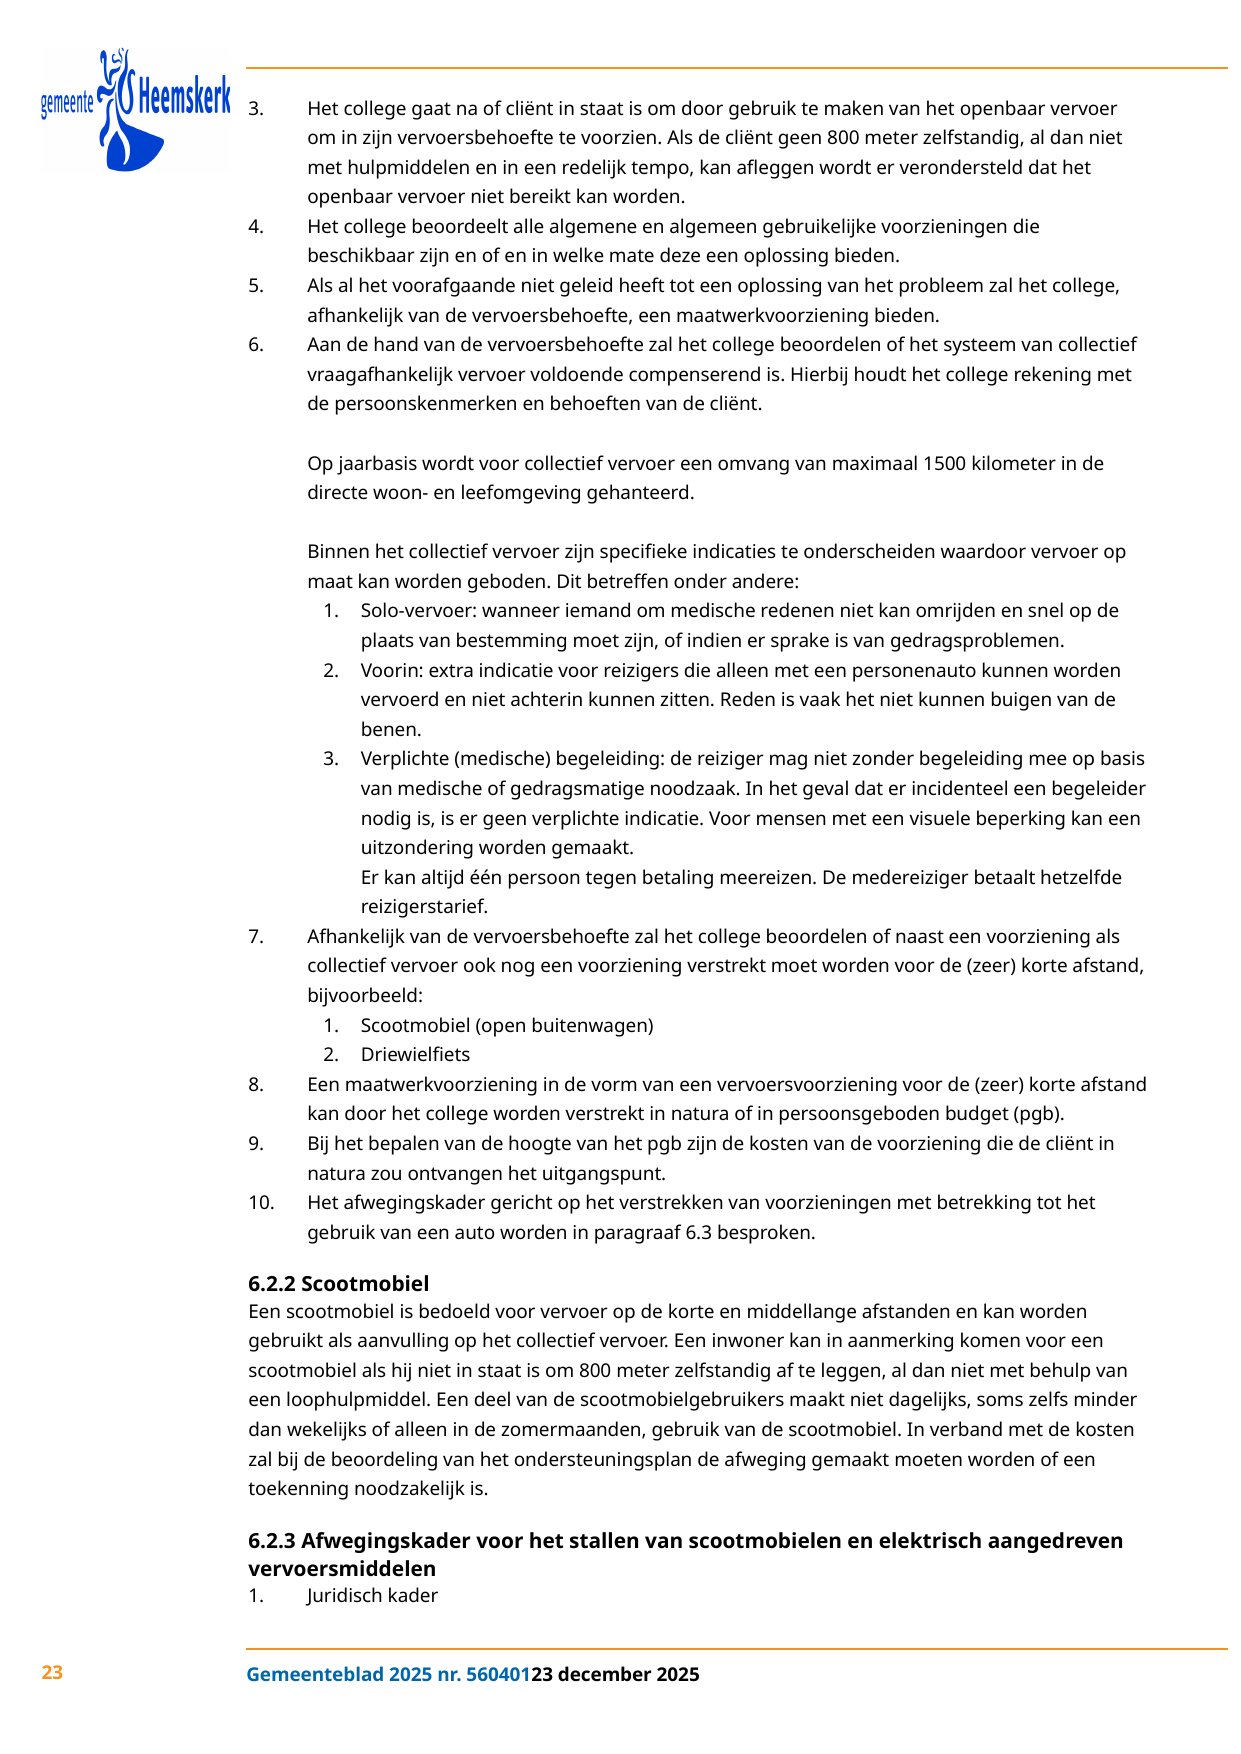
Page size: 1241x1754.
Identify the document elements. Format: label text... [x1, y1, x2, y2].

list Het afwegingskader gericht op het verstrekken van voorzieningen met betrekking tot het gebruik van een auto worden in paragraaf 6.3 besproken. [248, 1189, 1152, 1245]
list Scootmobiel (open buitenwagen) [323, 1012, 1152, 1038]
list Bij het bepalen van de hoogte van het pgb zijn de kosten van de voorziening die de cliënt in natura zou ontvangen het uitgangspunt. [248, 1130, 1152, 1186]
picture [41, 47, 231, 172]
list Aan de hand van de vervoersbehoefte zal het college beoordelen of het systeem van collectief vraagafhankelijk vervoer voldoende compenserend is. Hierbij houdt het college rekening met de persoonskenmerken en behoeften van de cliënt. [248, 331, 1152, 416]
list Solo-vervoer: wanneer iemand om medische redenen niet kan omrijden en snel op de plaats van bestemming moet zijn, of indien er sprake is van gedragsproblemen. [323, 598, 1152, 653]
list Afhankelijk van de vervoersbehoefte zal het college beoordelen of naast een voorziening als collectief vervoer ook nog een voorziening verstrekt moet worden voor de (zeer) korte afstand, bijvoorbeeld: [248, 923, 1152, 1008]
list Een maatwerkvoorziening in de vorm van een vervoersvoorziening voor de (zeer) korte afstand kan door het college worden verstrekt in natura of in persoonsgeboden budget (pgb). [248, 1071, 1152, 1126]
text 6.2.2 Scootmobiel [248, 1269, 1152, 1298]
list Er kan altijd één persoon tegen betaling meereizen. De medereiziger betaalt hetzelfde reizigerstarief. [323, 864, 1152, 919]
text 6.2.3 Afwegingskader voor het stallen van scootmobielen en elektrisch aangedreven vervoersmiddelen [248, 1526, 1152, 1583]
list Het college gaat na of cliënt in staat is om door gebruik te maken van het openbaar vervoer om in zijn vervoersbehoefte te voorzien. Als de cliënt geen 800 meter zelfstandig, al dan niet met hulpmiddelen en in een redelijk tempo, kan afleggen wordt er verondersteld dat het openbaar vervoer niet bereikt kan worden. [248, 95, 1152, 209]
list Als al het voorafgaande niet geleid heeft tot een oplossing van het probleem zal het college, afhankelijk van de vervoersbehoefte, een maatwerkvoorziening bieden. [248, 272, 1152, 328]
list Verplichte (medische) begeleiding: de reiziger mag niet zonder begeleiding mee op basis van medische of gedragsmatige noodzaak. In het geval dat er incidenteel een begeleider nodig is, is er geen verplichte indicatie. Voor mensen met een visuele beperking kan een uitzondering worden gemaakt. [323, 746, 1152, 860]
list Op jaarbasis wordt voor collectief vervoer een omvang van maximaal 1500 kilometer in de directe woon- en leefomgeving gehanteerd. [248, 450, 1152, 505]
list Driewielfiets [323, 1041, 1152, 1067]
list Binnen het collectief vervoer zijn specifieke indicaties te onderscheiden waardoor vervoer op maat kan worden geboden. Dit betreffen onder andere: [248, 538, 1152, 594]
list Het college beoordeelt alle algemene en algemeen gebruikelijke voorzieningen die beschikbaar zijn en of en in welke mate deze een oplossing bieden. [248, 213, 1152, 268]
text Een scootmobiel is bedoeld voor vervoer op de korte en middellange afstanden en kan worden gebruikt als aanvulling op het collectief vervoer. Een inwoner kan in aanmerking komen voor een scootmobiel als hij niet in staat is om 800 meter zelfstandig af te leggen, al dan niet met behulp van een loophulpmiddel. Een deel van de scootmobielgebruikers maakt niet dagelijks, soms zelfs minder dan wekelijks of alleen in de zomermaanden, gebruik van de scootmobiel. In verband met de kosten zal bij de beoordeling van het ondersteuningsplan de afweging gemaakt moeten worden of een toekenning noodzakelijk is. [248, 1298, 1152, 1501]
list Juridisch kader [248, 1583, 1152, 1608]
list Voorin: extra indicatie voor reizigers die alleen met een personenauto kunnen worden vervoerd en niet achterin kunnen zitten. Reden is vaak het niet kunnen buigen van de benen. [323, 657, 1152, 742]
